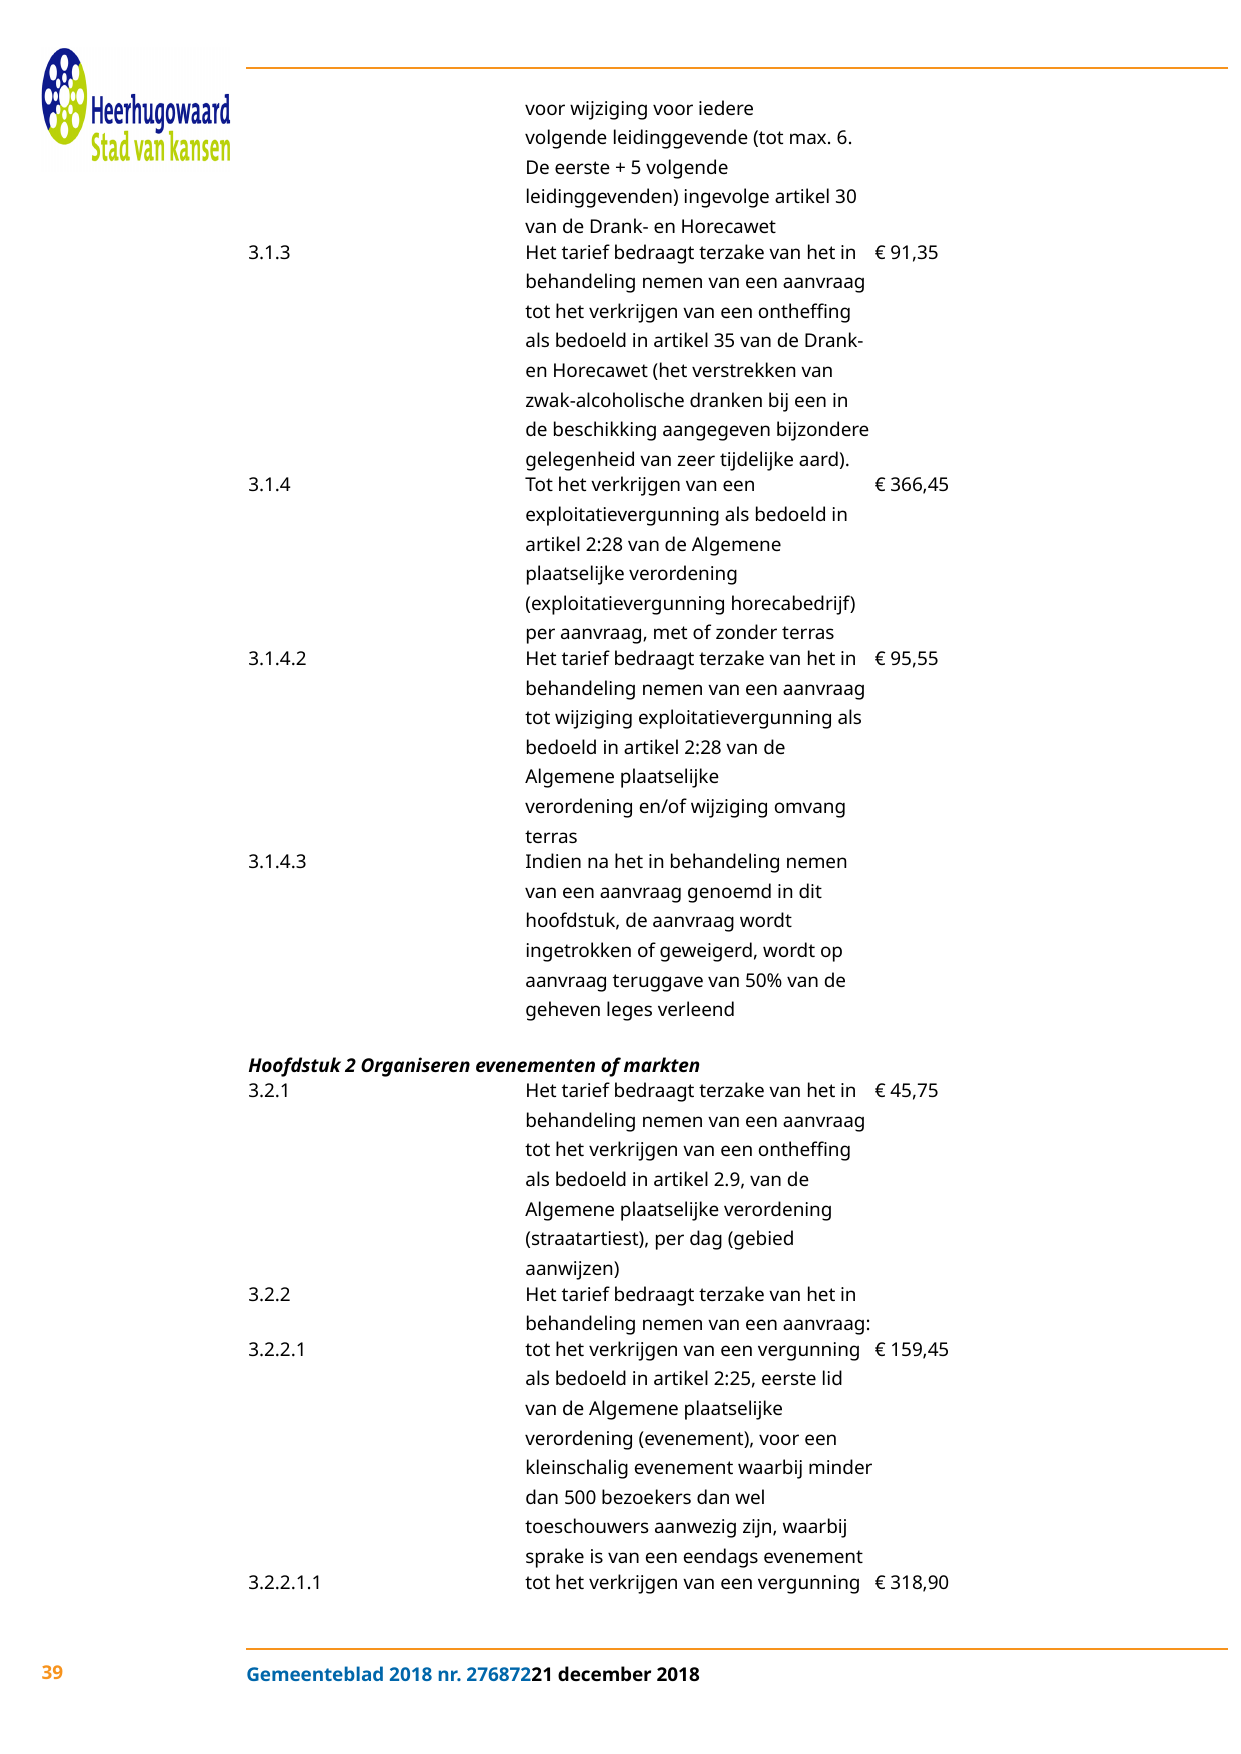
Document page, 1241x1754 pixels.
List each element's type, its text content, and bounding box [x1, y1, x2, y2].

picture [41, 47, 231, 172]
table_cell € 91,35 [875, 239, 1152, 472]
table_cell 3.2.1 [248, 1078, 525, 1281]
table_cell 3.1.4.2 [248, 645, 525, 848]
table_cell [875, 1281, 1152, 1336]
table_cell Indien na het in behandeling nemen van een aanvraag genoemd in dit hoofdstuk, de aanvraag wordt ingetrokken of geweigerd, wordt op aanvraag teruggave van 50% van de geheven leges verleend [525, 849, 874, 1022]
table_cell Hoofdstuk 2 Organiseren evenementen of markten [248, 1022, 1152, 1077]
table_cell tot het verkrijgen van een vergunning als bedoeld in artikel 2:25, eerste lid van de Algemene plaatselijke verordening (evenement), voor een kleinschalig evenement waarbij minder dan 500 bezoekers dan wel toeschouwers aanwezig zijn, waarbij sprake is van een eendags evenement [525, 1336, 874, 1569]
table_cell € 45,75 [875, 1078, 1152, 1281]
table_cell € 318,90 [875, 1569, 1152, 1594]
table_cell 3.1.4 [248, 472, 525, 645]
table_cell Het tarief bedraagt terzake van het in behandeling nemen van een aanvraag tot het verkrijgen van een ontheffing als bedoeld in artikel 35 van de Drank- en Horecawet (het verstrekken van zwak-alcoholische dranken bij een in de beschikking aangegeven bijzondere gelegenheid van zeer tijdelijke aard). [525, 239, 874, 472]
table_cell 3.2.2 [248, 1281, 525, 1336]
table_cell tot het verkrijgen van een vergunning [525, 1569, 874, 1594]
table_cell Het tarief bedraagt terzake van het in behandeling nemen van een aanvraag: [525, 1281, 874, 1336]
table_cell 3.1.4.3 [248, 849, 525, 1022]
table_cell [875, 95, 1152, 239]
table_cell voor wijziging voor iedere volgende leidinggevende (tot max. 6. De eerste + 5 volgende leidinggevenden) ingevolge artikel 30 van de Drank- en Horecawet [525, 95, 874, 239]
table_cell 3.2.2.1 [248, 1336, 525, 1569]
table_cell € 95,55 [875, 645, 1152, 848]
table_cell 3.1.3 [248, 239, 525, 472]
table_cell € 366,45 [875, 472, 1152, 645]
table_cell [248, 95, 525, 239]
table_cell [875, 849, 1152, 1022]
table_cell € 159,45 [875, 1336, 1152, 1569]
table_cell Tot het verkrijgen van een exploitatievergunning als bedoeld in artikel 2:28 van de Algemene plaatselijke verordening (exploitatievergunning horecabedrijf) per aanvraag, met of zonder terras [525, 472, 874, 645]
table_cell Het tarief bedraagt terzake van het in behandeling nemen van een aanvraag tot het verkrijgen van een ontheffing als bedoeld in artikel 2.9, van de Algemene plaatselijke verordening (straatartiest), per dag (gebied aanwijzen) [525, 1078, 874, 1281]
table_cell Het tarief bedraagt terzake van het in behandeling nemen van een aanvraag tot wijziging exploitatievergunning als bedoeld in artikel 2:28 van de Algemene plaatselijke verordening en/of wijziging omvang terras [525, 645, 874, 848]
table_cell 3.2.2.1.1 [248, 1569, 525, 1594]
